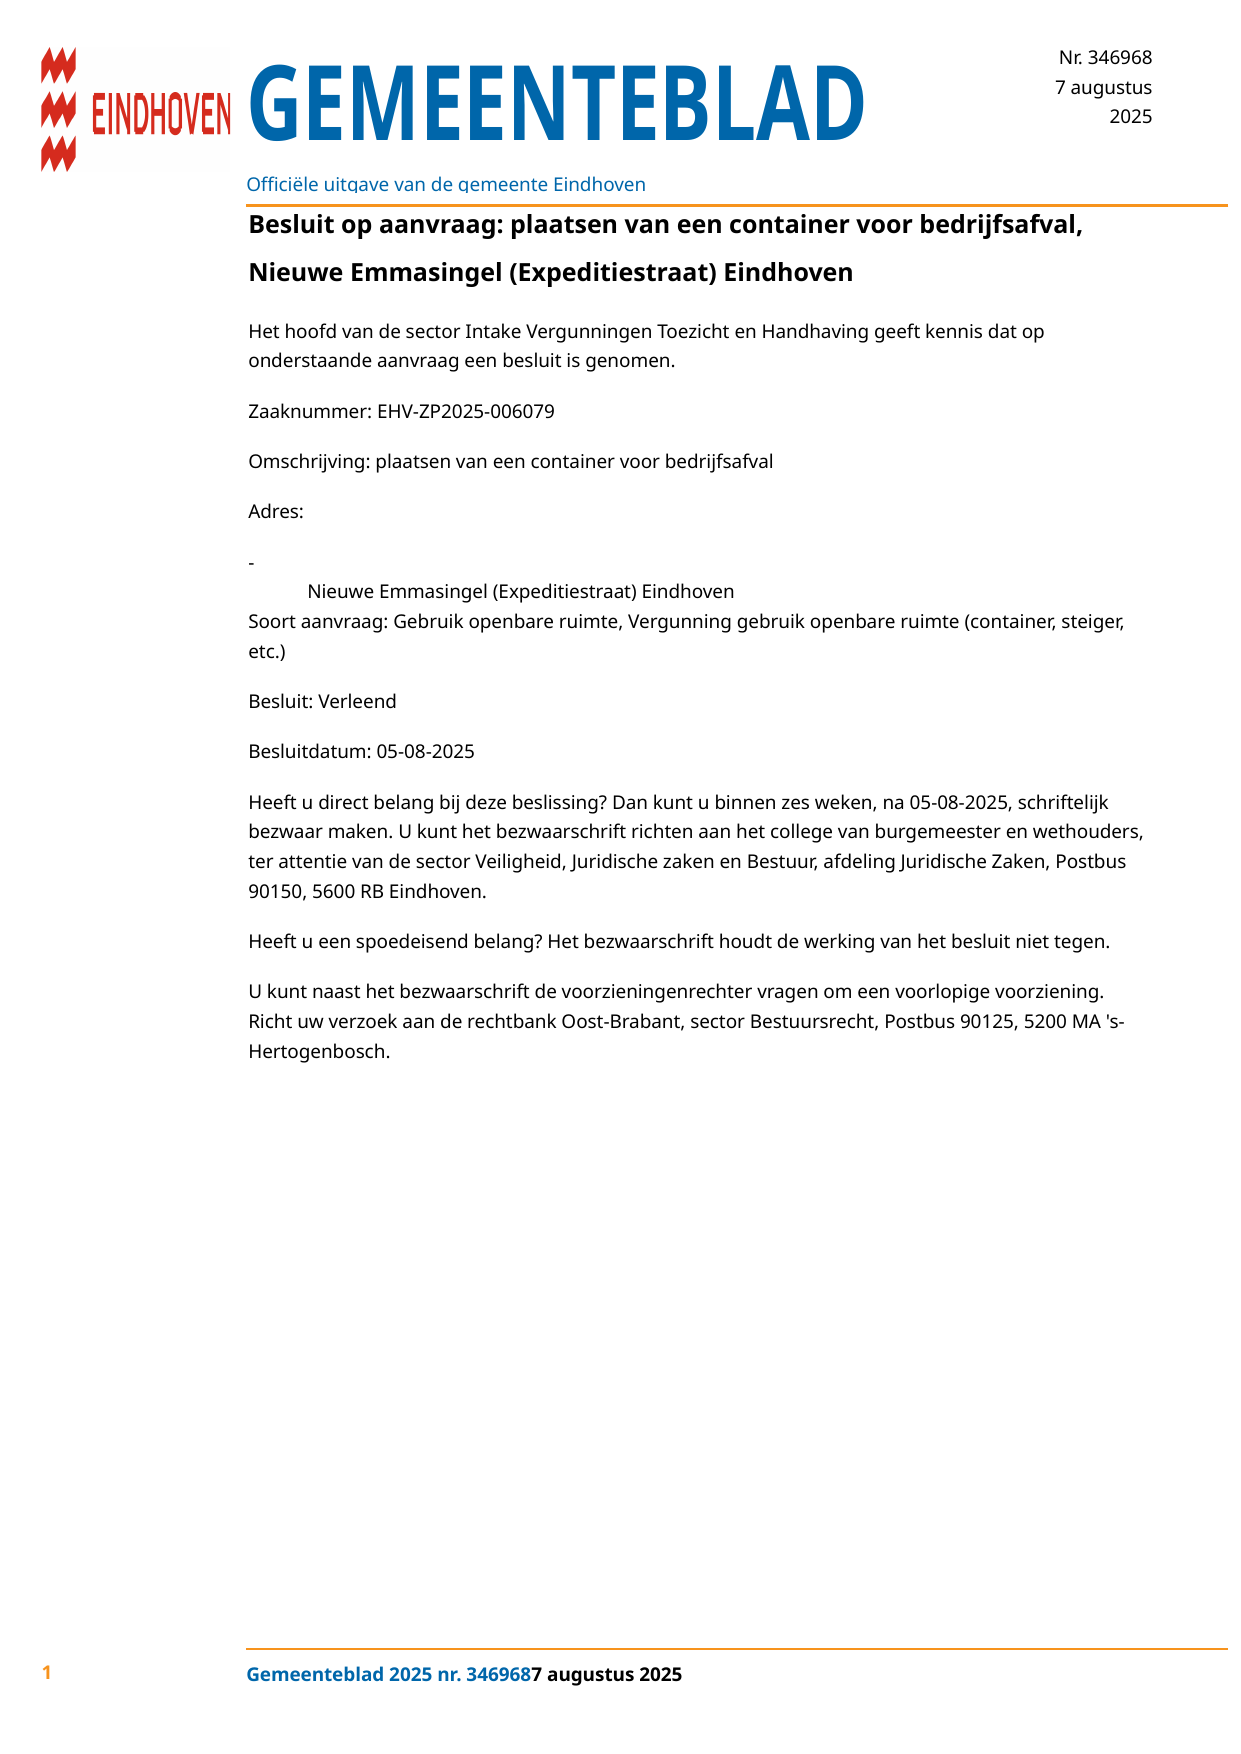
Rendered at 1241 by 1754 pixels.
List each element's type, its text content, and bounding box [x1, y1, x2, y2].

text Besluitdatum: 05-08-2025 [248, 739, 1152, 764]
text U kunt naast het bezwaarschrift de voorzieningenrechter vragen om een voorlopige voorziening. Richt uw verzoek aan de rechtbank Oost-Brabant, sector Bestuursrecht, Postbus 90125, 5200 MA 's-Hertogenbosch. [248, 979, 1152, 1064]
text Zaaknummer: EHV-ZP2025-006079 [248, 398, 1152, 424]
picture [41, 47, 231, 172]
text Adres: [248, 499, 1152, 524]
text Het hoofd van de sector Intake Vergunningen Toezicht en Handhaving geeft kennis dat op onderstaande aanvraag een besluit is genomen. [248, 318, 1152, 373]
text Soort aanvraag: Gebruik openbare ruimte, Vergunning gebruik openbare ruimte (container, steiger, etc.) [248, 608, 1152, 664]
text Heeft u direct belang bij deze beslissing? Dan kunt u binnen zes weken, na 05-08-2025, schriftelijk bezwaar maken. U kunt het bezwaarschrift richten aan het college van burgemeester en wethouders, ter attentie van de sector Veiligheid, Juridische zaken en Bestuur, afdeling Juridische Zaken, Postbus 90150, 5600 RB Eindhoven. [248, 789, 1152, 904]
text Besluit: Verleend [248, 688, 1152, 714]
list Nieuwe Emmasingel (Expeditiestraat) Eindhoven [248, 579, 1152, 604]
text Heeft u een spoedeisend belang? Het bezwaarschrift houdt de werking van het besluit niet tegen. [248, 928, 1152, 954]
text Omschrijving: plaatsen van een container voor bedrijfsafval [248, 448, 1152, 474]
text Besluit op aanvraag: plaatsen van een container voor bedrijfsafval, Nieuwe Emmasingel (Expeditiestraat) Eindhoven [248, 207, 1152, 288]
